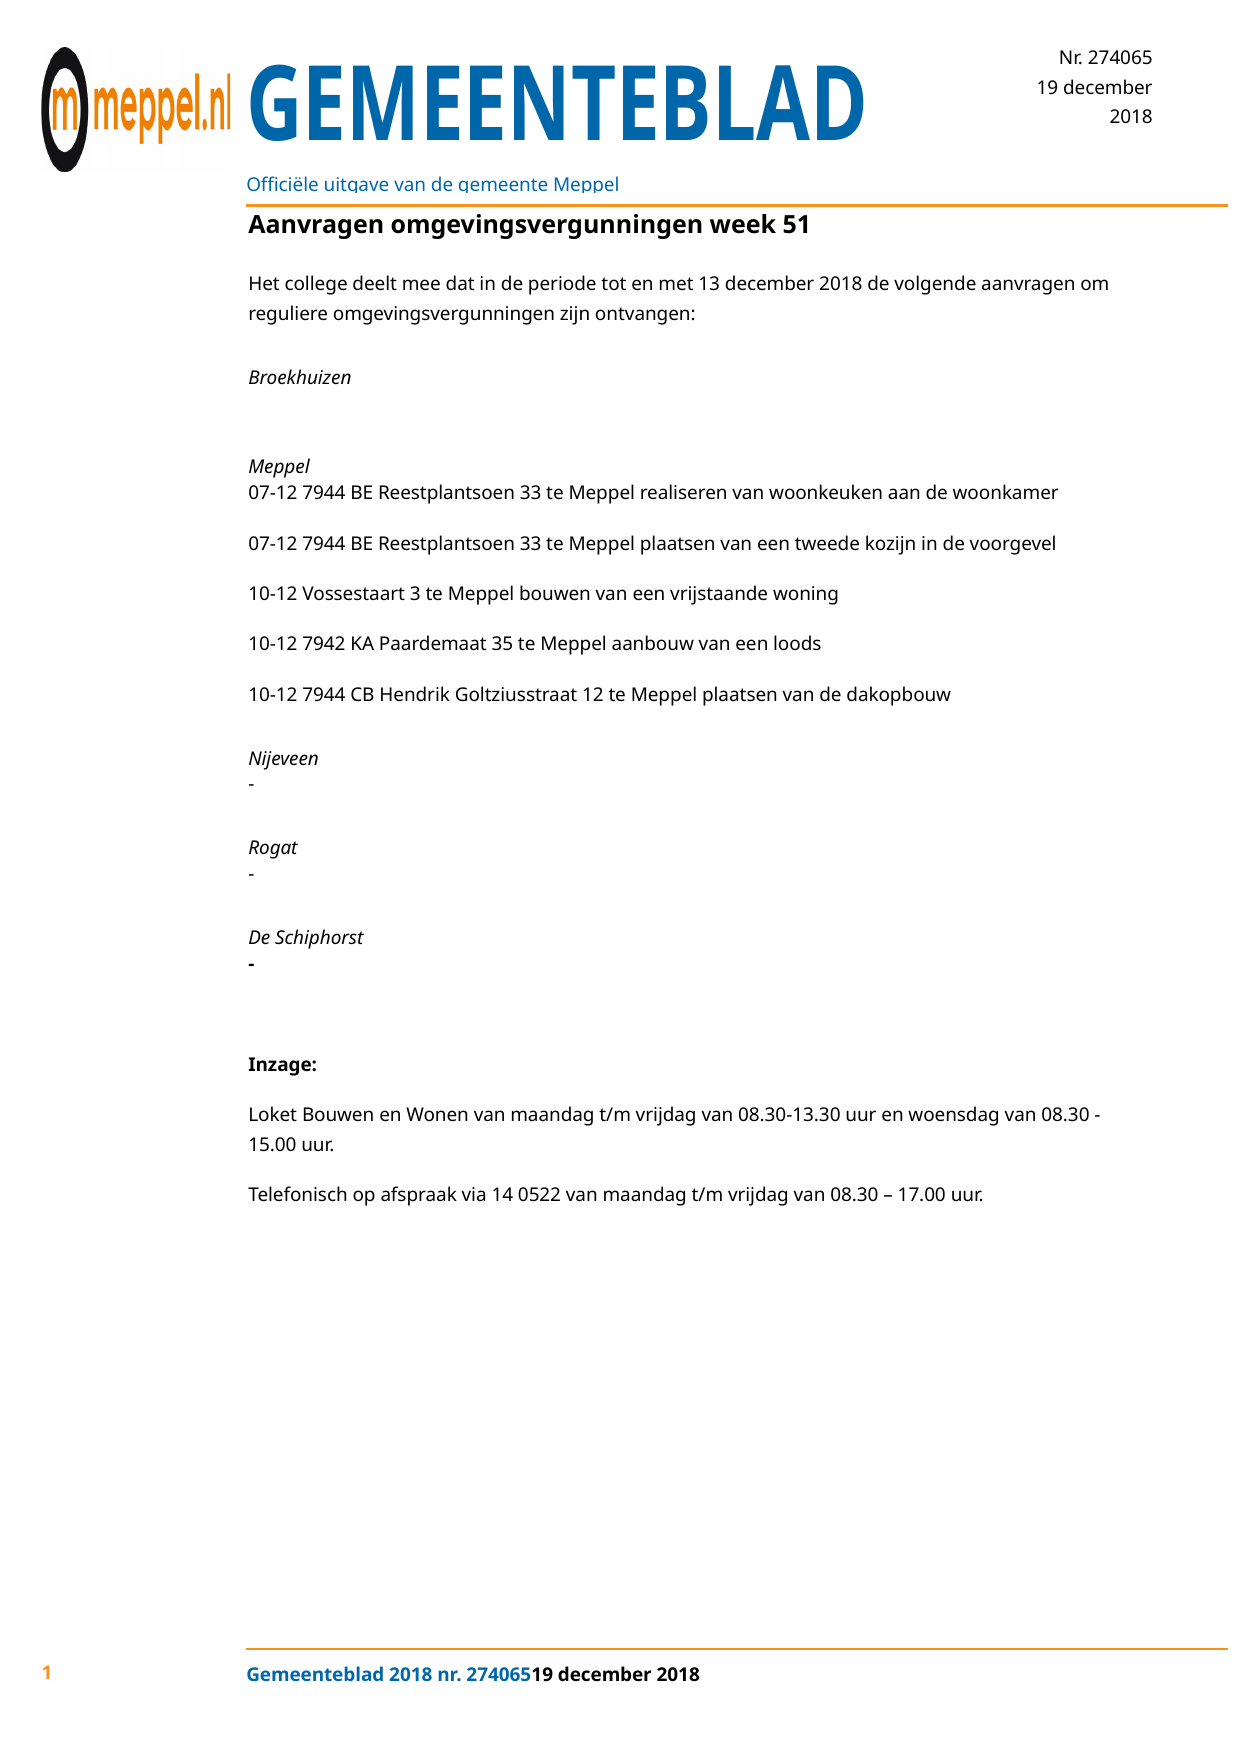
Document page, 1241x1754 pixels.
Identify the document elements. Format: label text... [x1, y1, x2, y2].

text Telefonisch op afspraak via 14 0522 van maandag t/m vrijdag van 08.30 – 17.00 uur. [248, 1181, 1152, 1207]
text De Schiphorst [248, 924, 1152, 950]
text - [248, 950, 1152, 976]
text 07-12 7944 BE Reestplantsoen 33 te Meppel realiseren van woonkeuken aan de woonkamer [248, 479, 1152, 505]
text Het college deelt mee dat in de periode tot en met 13 december 2018 de volgende aanvragen om reguliere omgevingsvergunningen zijn ontvangen: [248, 270, 1152, 326]
text 10-12 Vossestaart 3 te Meppel bouwen van een vrijstaande woning [248, 580, 1152, 606]
text 10-12 7942 KA Paardemaat 35 te Meppel aanbouw van een loods [248, 631, 1152, 656]
text Broekhuizen [248, 364, 1152, 389]
text - [248, 771, 1152, 796]
text 07-12 7944 BE Reestplantsoen 33 te Meppel plaatsen van een tweede kozijn in de voorgevel [248, 530, 1152, 555]
picture [41, 47, 231, 172]
text Meppel [248, 453, 1152, 479]
text Inzage: [248, 1051, 1152, 1077]
text - [248, 860, 1152, 886]
text Aanvragen omgevingsvergunningen week 51 [248, 207, 1152, 241]
text Nijeveen [248, 745, 1152, 771]
text 10-12 7944 CB Hendrik Goltziusstraat 12 te Meppel plaatsen van de dakopbouw [248, 681, 1152, 707]
text Rogat [248, 834, 1152, 860]
text Loket Bouwen en Wonen van maandag t/m vrijdag van 08.30-13.30 uur en woensdag van 08.30 - 15.00 uur. [248, 1101, 1152, 1157]
